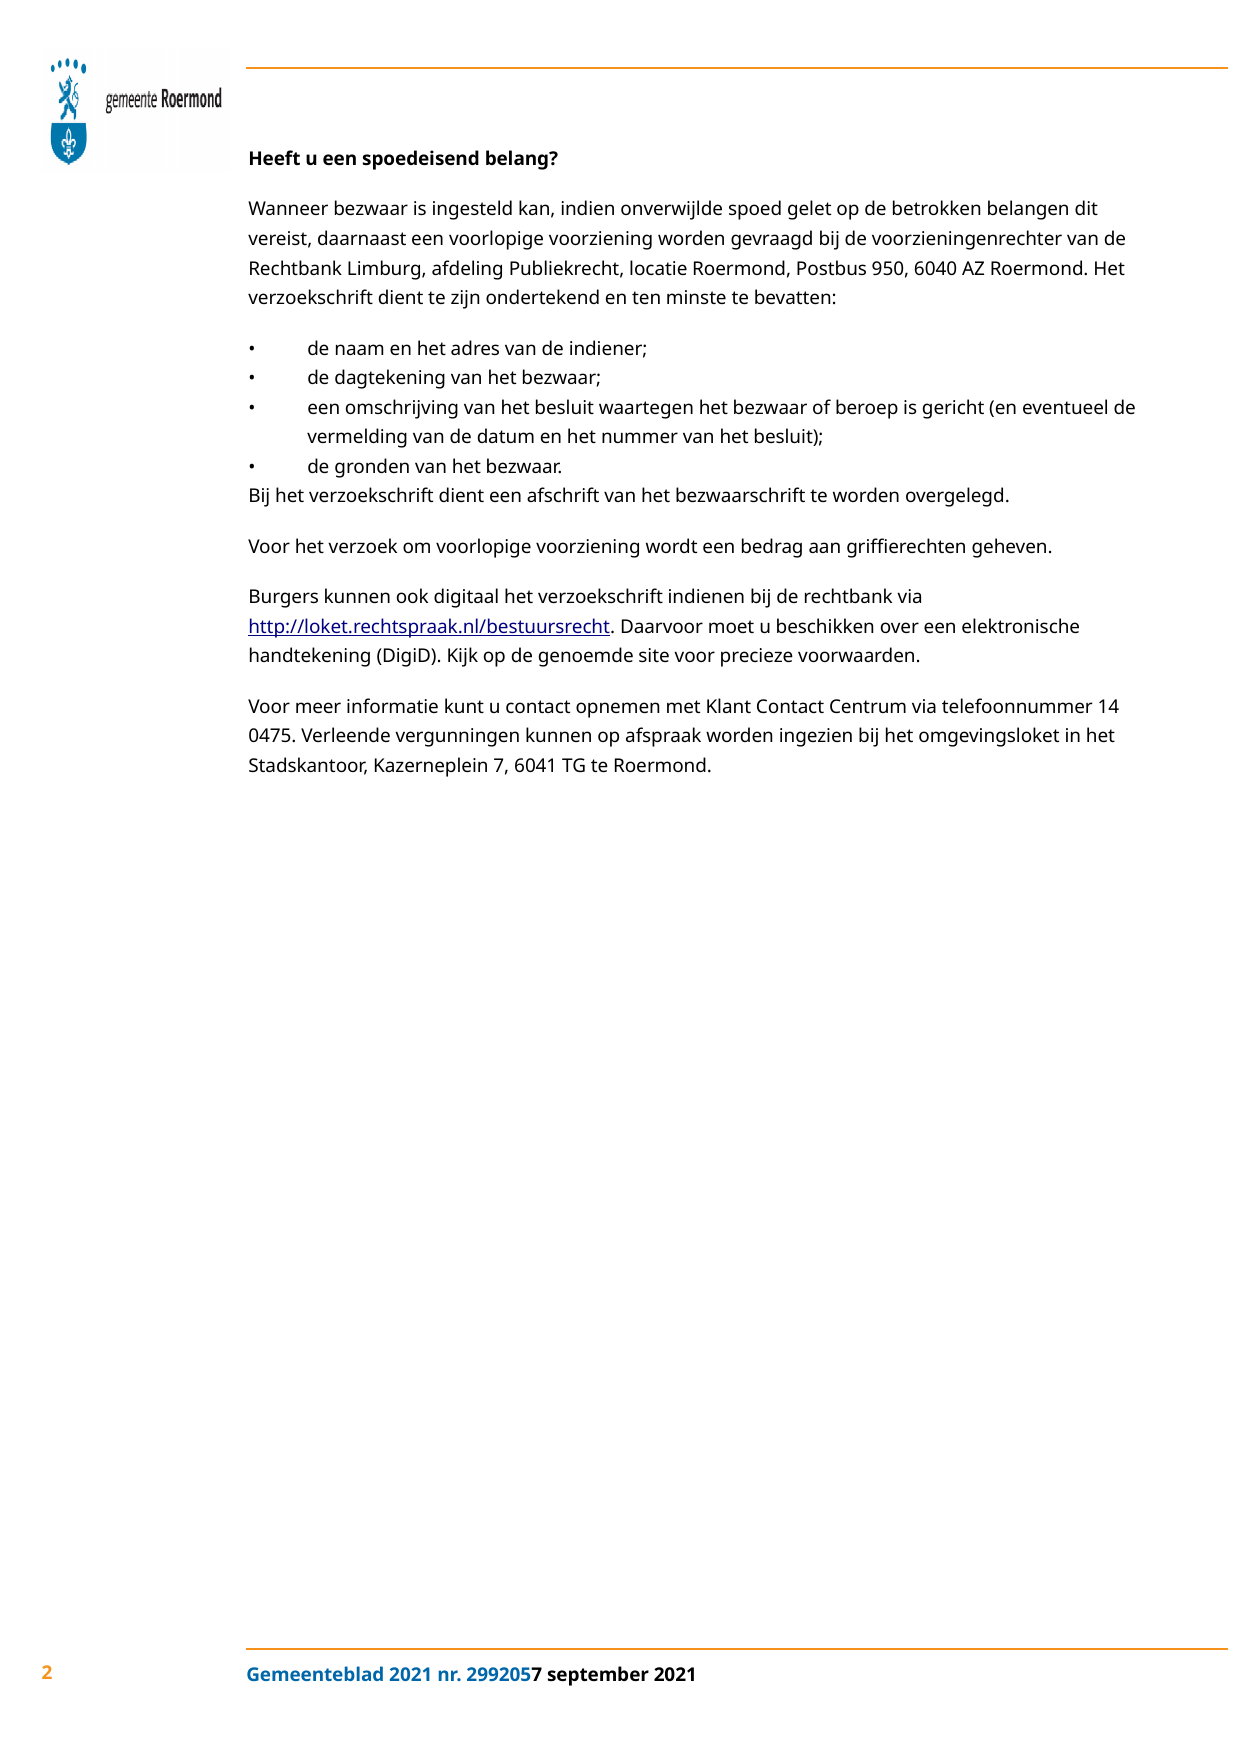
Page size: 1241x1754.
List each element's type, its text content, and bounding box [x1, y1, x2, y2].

list een omschrijving van het besluit waartegen het bezwaar of beroep is gericht (en eventueel de vermelding van de datum en het nummer van het besluit); [248, 394, 1152, 449]
list de gronden van het bezwaar. [248, 453, 1152, 479]
picture [41, 47, 231, 172]
list de dagtekening van het bezwaar; [248, 364, 1152, 390]
text Bij het verzoekschrift dient een afschrift van het bezwaarschrift te worden overgelegd. [248, 483, 1152, 508]
text Burgers kunnen ook digitaal het verzoekschrift indienen bij de rechtbank via http://loket.rechtspraak.nl/bestuursrecht. Daarvoor moet u beschikken over een elektronische handtekening (DigiD). Kijk op de genoemde site voor precieze voorwaarden. [248, 583, 1152, 668]
list de naam en het adres van de indiener; [248, 335, 1152, 361]
text Wanneer bezwaar is ingesteld kan, indien onverwijlde spoed gelet op de betrokken belangen dit vereist, daarnaast een voorlopige voorziening worden gevraagd bij de voorzieningenrechter van de Rechtbank Limburg, afdeling Publiekrecht, locatie Roermond, Postbus 950, 6040 AZ Roermond. Het verzoekschrift dient te zijn ondertekend en ten minste te bevatten: [248, 196, 1152, 310]
text Voor meer informatie kunt u contact opnemen met Klant Contact Centrum via telefoonnummer 14 0475. Verleende vergunningen kunnen op afspraak worden ingezien bij het omgevingsloket in het Stadskantoor, Kazerneplein 7, 6041 TG te Roermond. [248, 693, 1152, 778]
text Voor het verzoek om voorlopige voorziening wordt een bedrag aan griffierechten geheven. [248, 533, 1152, 559]
text Heeft u een spoedeisend belang? [248, 145, 1152, 171]
